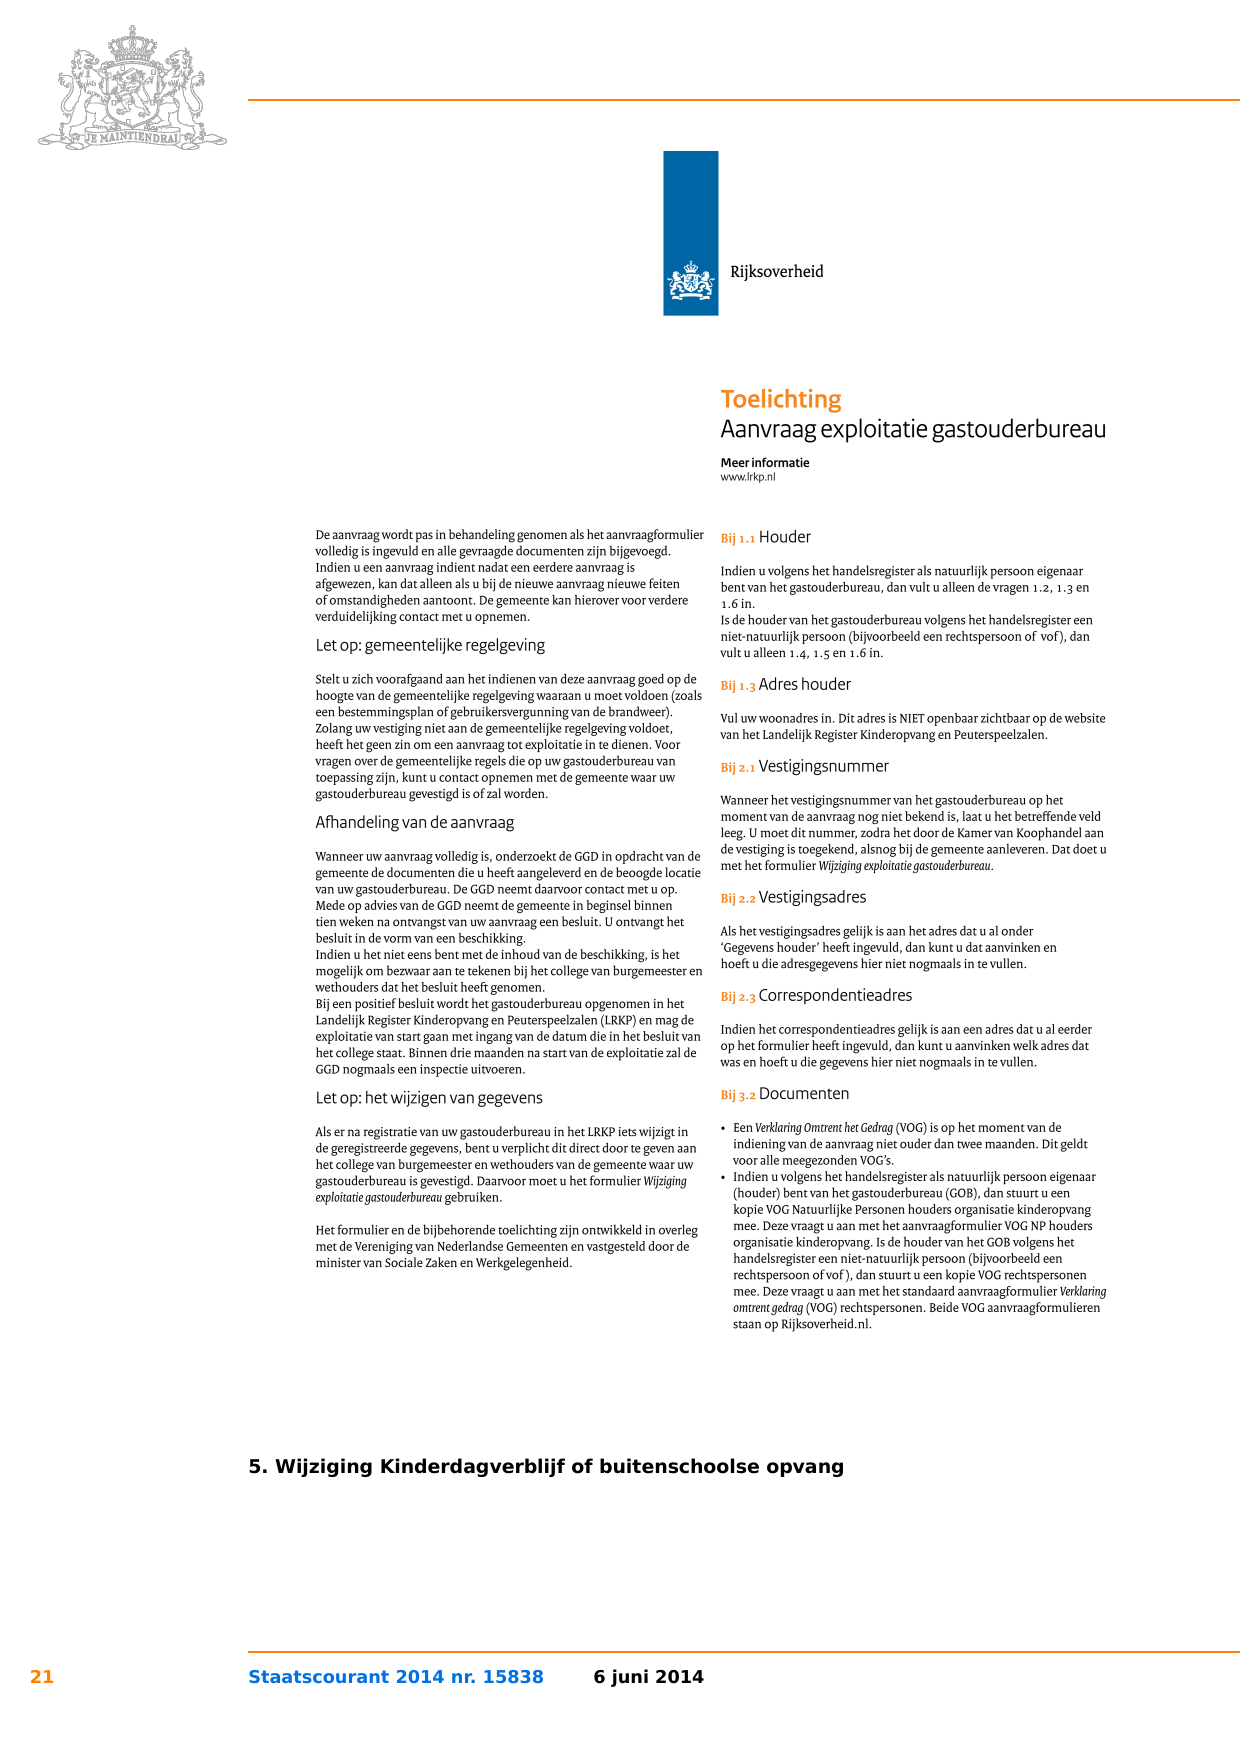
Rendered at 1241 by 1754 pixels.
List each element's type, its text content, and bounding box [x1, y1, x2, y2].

picture [248, 151, 1134, 1404]
subtitle 5. Wijziging Kinderdagverblijf of buitenschoolse opvang [248, 1456, 1163, 1478]
picture [38, 25, 227, 150]
